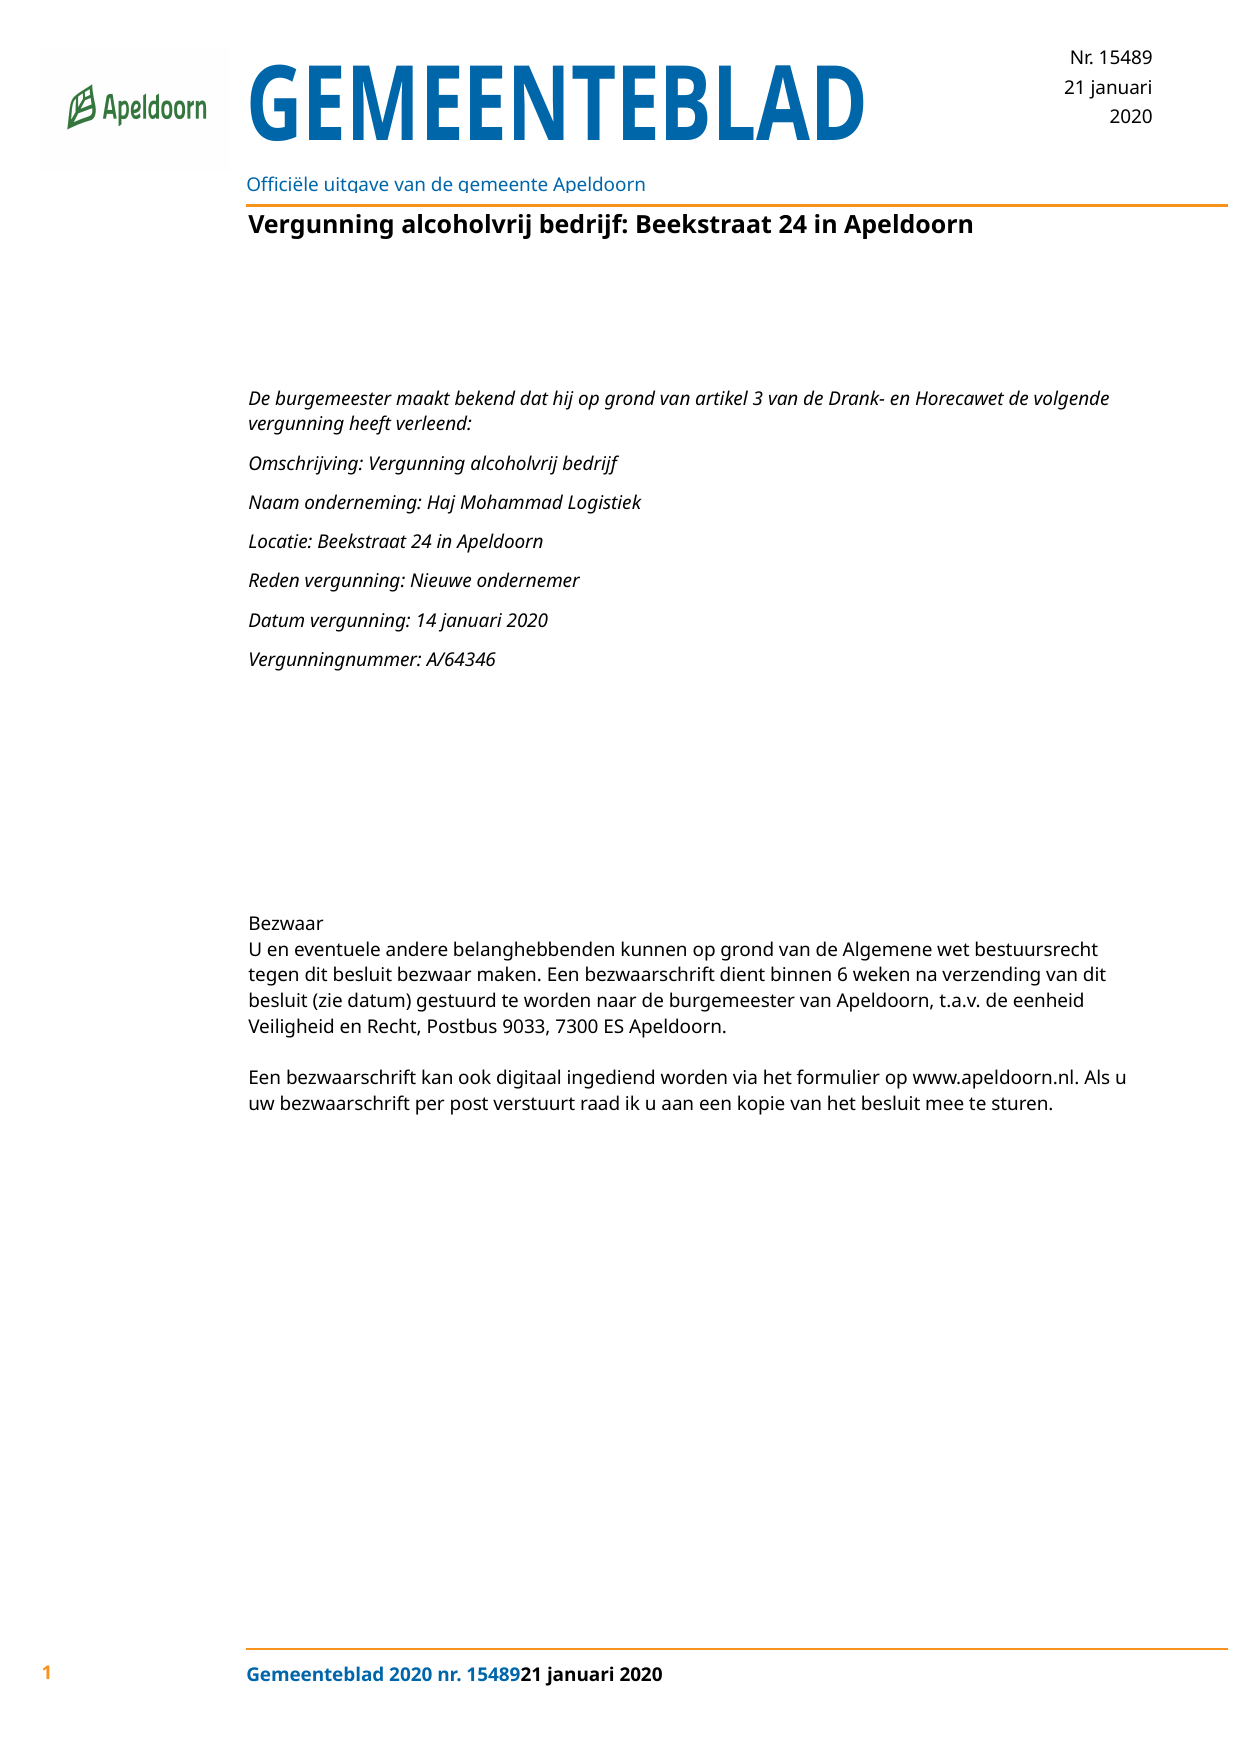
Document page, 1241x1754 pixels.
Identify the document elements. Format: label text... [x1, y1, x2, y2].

text U en eventuele andere belanghebbenden kunnen op grond van de Algemene wet bestuursrecht tegen dit besluit bezwaar maken. Een bezwaarschrift dient binnen 6 weken na verzending van dit besluit (zie datum) gestuurd te worden naar de burgemeester van Apeldoorn, t.a.v. de eenheid Veiligheid en Recht, Postbus 9033, 7300 ES Apeldoorn. [248, 936, 1152, 1039]
text Reden vergunning: Nieuwe ondernemer [248, 567, 1152, 593]
text Locatie: Beekstraat 24 in Apeldoorn [248, 528, 1152, 554]
text De burgemeester maakt bekend dat hij op grond van artikel 3 van de Drank- en Horecawet de volgende vergunning heeft verleend: [248, 385, 1152, 436]
picture [41, 47, 231, 172]
text Omschrijving: Vergunning alcoholvrij bedrijf [248, 450, 1152, 475]
text Bezwaar [248, 910, 1152, 936]
text Vergunningnummer: A/64346 [248, 646, 1152, 672]
text Datum vergunning: 14 januari 2020 [248, 607, 1152, 632]
text Vergunning alcoholvrij bedrijf: Beekstraat 24 in Apeldoorn [248, 207, 1152, 241]
text Een bezwaarschrift kan ook digitaal ingediend worden via het formulier op www.apeldoorn.nl. Als u uw bezwaarschrift per post verstuurt raad ik u aan een kopie van het besluit mee te sturen. [248, 1064, 1152, 1116]
text Naam onderneming: Haj Mohammad Logistiek [248, 489, 1152, 515]
